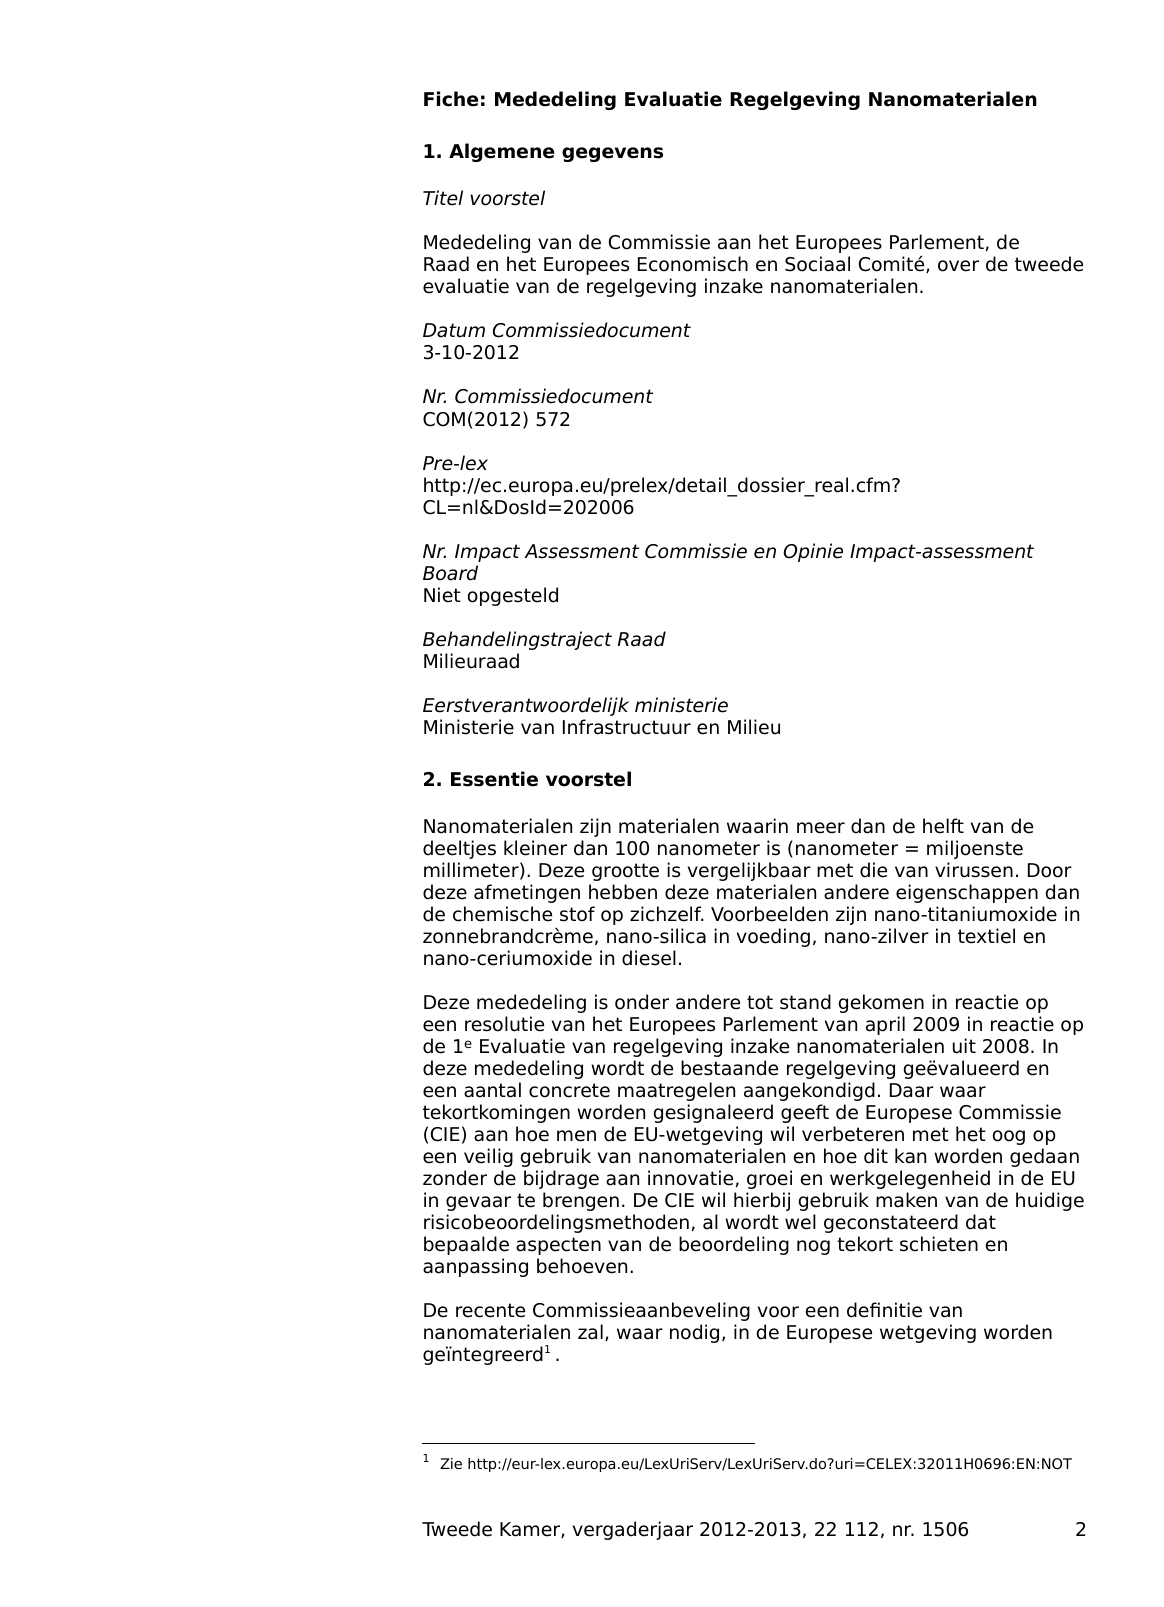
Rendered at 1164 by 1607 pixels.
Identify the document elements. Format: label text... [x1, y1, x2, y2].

subtitle Pre-lex [422, 453, 1087, 474]
text Deze mededeling is onder andere tot stand gekomen in reactie op een resolutie van het Europees Parlement van april 2009 in reactie op de 1e Evaluatie van regelgeving inzake nanomaterialen uit 2008. In deze mededeling wordt de bestaande regelgeving geëvalueerd en een aantal concrete maatregelen aangekondigd. Daar waar tekortkomingen worden gesignaleerd geeft de Europese Commissie (CIE) aan hoe men de EU-wetgeving wil verbeteren met het oog op een veilig gebruik van nanomaterialen en hoe dit kan worden gedaan zonder de bijdrage aan innovatie, groei en werkgelegenheid in de EU in gevaar te brengen. De CIE wil hierbij gebruik maken van de huidige risicobeoordelingsmethoden, al wordt wel geconstateerd dat bepaalde aspecten van de beoordeling nog tekort schieten en aanpassing behoeven. [422, 992, 1087, 1278]
text COM(2012) 572 [422, 408, 1087, 430]
subtitle 2. Essentie voorstel [422, 769, 1087, 791]
subtitle Nr. Impact Assessment Commissie en Opinie Impact-assessment Board [422, 541, 1087, 585]
text 3-10-2012 [422, 342, 1087, 364]
text Raad en het Europees Economisch en Sociaal Comité, over de tweede evaluatie van de regelgeving inzake nanomaterialen. [422, 254, 1087, 298]
text Milieuraad [422, 651, 1087, 673]
text De recente Commissieaanbeveling voor een definitie van nanomaterialen zal, waar nodig, in de Europese wetgeving worden geïntegreerd. [422, 1300, 1087, 1366]
text Mededeling van de Commissie aan het Europees Parlement, de [422, 232, 1087, 254]
subtitle Nr. Commissiedocument [422, 386, 1087, 408]
text Zie http://eur-lex.europa.eu/LexUriServ/LexUriServ.do?uri=CELEX:32011H0696:EN:NOT [422, 1452, 1087, 1474]
text Nanomaterialen zijn materialen waarin meer dan de helft van de deeltjes kleiner dan 100 nanometer is (nanometer = miljoenste millimeter). Deze grootte is vergelijkbaar met die van virussen. Door deze afmetingen hebben deze materialen andere eigenschappen dan de chemische stof op zichzelf. Voorbeelden zijn nano-titaniumoxide in zonnebrandcrème, nano-silica in voeding, nano-zilver in textiel en nano-ceriumoxide in diesel. [422, 816, 1087, 970]
subtitle 1. Algemene gegevens [422, 141, 1087, 163]
subtitle Datum Commissiedocument [422, 320, 1087, 342]
subtitle Titel voorstel [422, 188, 1087, 210]
text http://ec.europa.eu/prelex/detail_dossier_real.cfm?CL=nl&DosId=202006 [422, 474, 1087, 518]
subtitle Fiche: Mededeling Evaluatie Regelgeving Nanomaterialen [422, 89, 1087, 111]
subtitle Behandelingstraject Raad [422, 629, 1087, 651]
subtitle Eerstverantwoordelijk ministerie [422, 695, 1087, 717]
text Niet opgesteld [422, 585, 1087, 607]
text Ministerie van Infrastructuur en Milieu [422, 717, 1087, 739]
